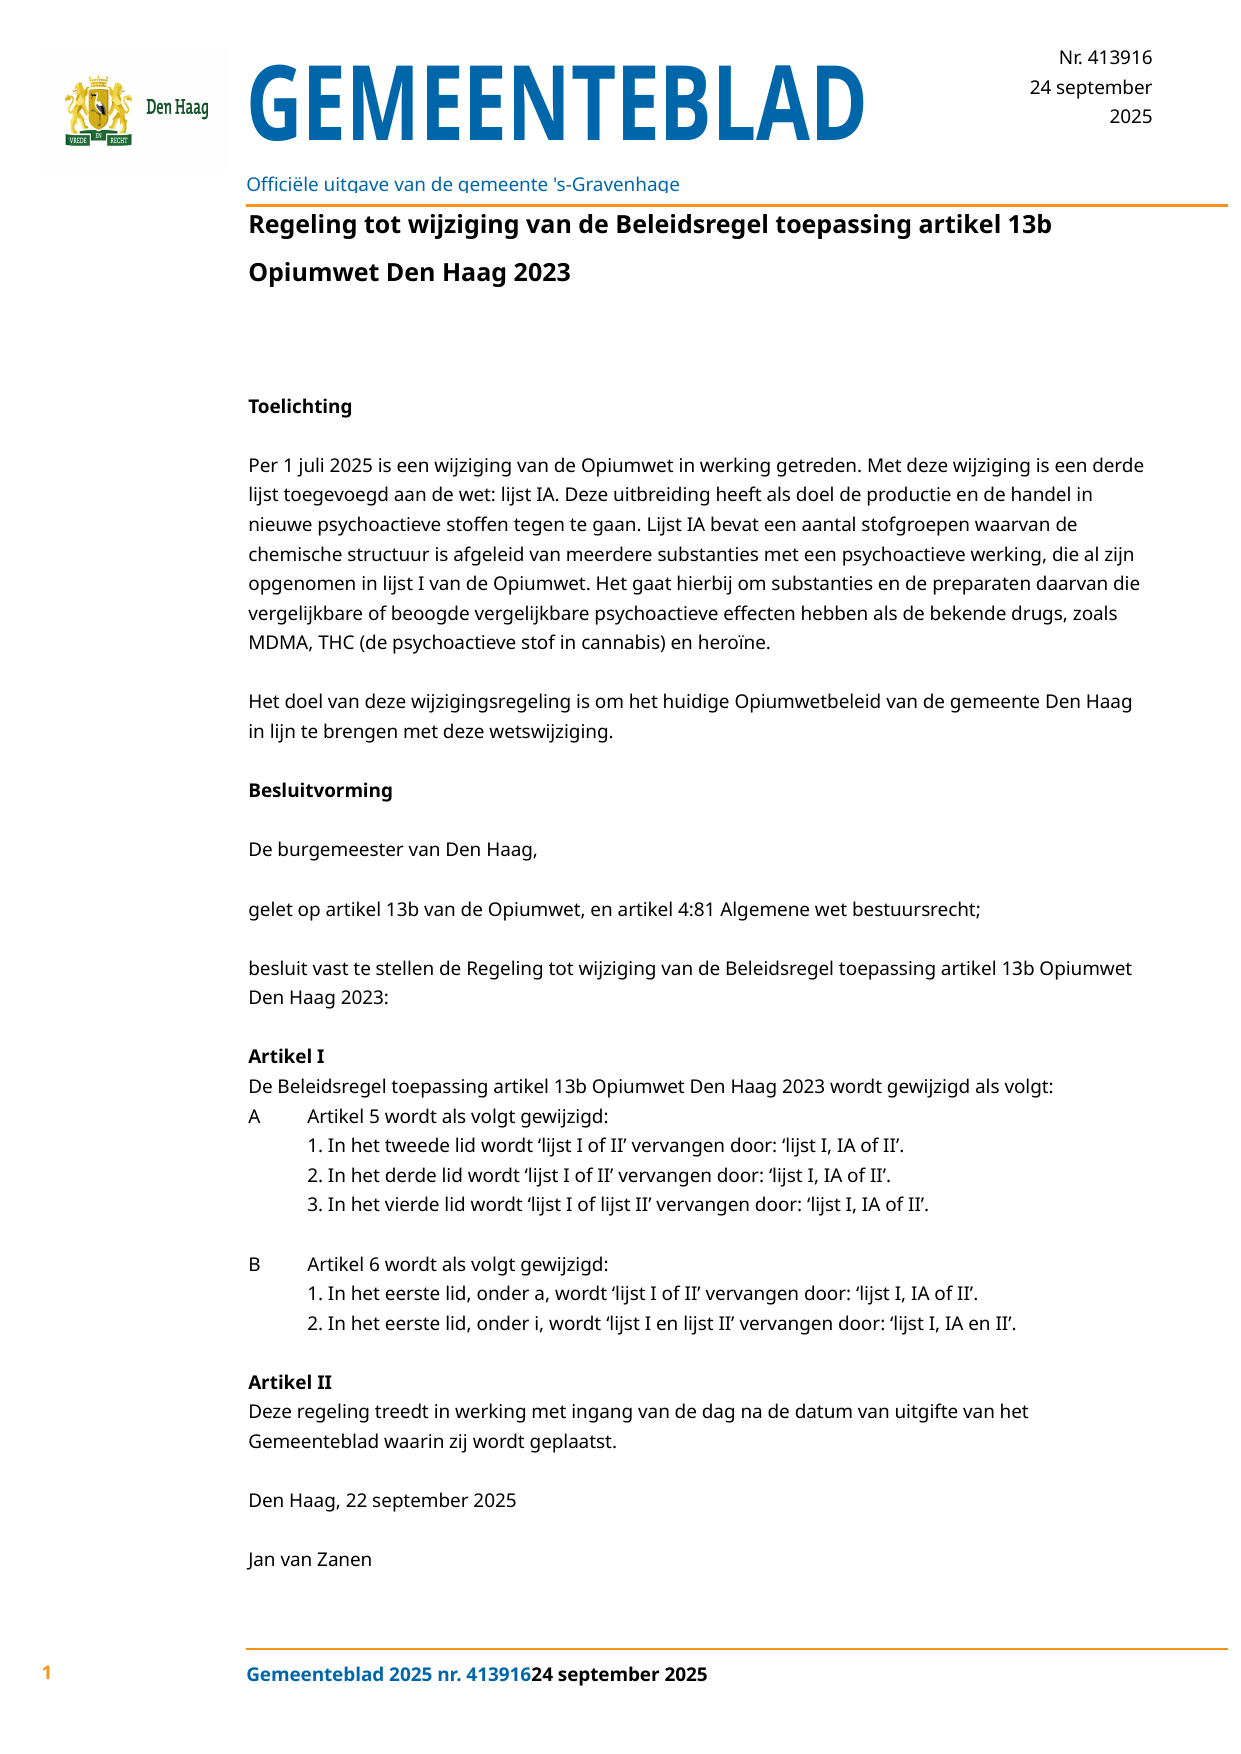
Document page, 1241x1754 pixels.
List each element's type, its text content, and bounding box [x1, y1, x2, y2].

list Artikel 5 wordt als volgt gewijzigd: [248, 1103, 1152, 1129]
list Artikel 6 wordt als volgt gewijzigd: [248, 1251, 1152, 1277]
list 1. In het tweede lid wordt ‘lijst I of II’ vervangen door: ‘lijst I, IA of II’. [248, 1132, 1152, 1158]
text gelet op artikel 13b van de Opiumwet, en artikel 4:81 Algemene wet bestuursrecht; [248, 896, 1152, 922]
text besluit vast te stellen de Regeling tot wijziging van de Beleidsregel toepassing artikel 13b Opiumwet Den Haag 2023: [248, 955, 1152, 1010]
text Per 1 juli 2025 is een wijziging van de Opiumwet in werking getreden. Met deze wijziging is een derde lijst toegevoegd aan de wet: lijst IA. Deze uitbreiding heeft als doel de productie en de handel in nieuwe psychoactieve stoffen tegen te gaan. Lijst IA bevat een aantal stofgroepen waarvan de chemische structuur is afgeleid van meerdere substanties met een psychoactieve werking, die al zijn opgenomen in lijst I van de Opiumwet. Het gaat hierbij om substanties en de preparaten daarvan die vergelijkbare of beoogde vergelijkbare psychoactieve effecten hebben als de bekende drugs, zoals MDMA, THC (de psychoactieve stof in cannabis) en heroïne. [248, 452, 1152, 655]
text Artikel I [248, 1044, 1152, 1069]
text Het doel van deze wijzigingsregeling is om het huidige Opiumwetbeleid van de gemeente Den Haag in lijn te brengen met deze wetswijziging. [248, 689, 1152, 744]
text Jan van Zanen [248, 1547, 1152, 1572]
picture [41, 47, 231, 172]
text Regeling tot wijziging van de Beleidsregel toepassing artikel 13b Opiumwet Den Haag 2023 [248, 207, 1152, 288]
text Deze regeling treedt in werking met ingang van de dag na de datum van uitgifte van het Gemeenteblad waarin zij wordt geplaatst. [248, 1399, 1152, 1454]
list 3. In het vierde lid wordt ‘lijst I of lijst II’ vervangen door: ‘lijst I, IA of II’. [248, 1192, 1152, 1217]
text De burgemeester van Den Haag, [248, 837, 1152, 862]
text Artikel II [248, 1369, 1152, 1395]
list 2. In het eerste lid, onder i, wordt ‘lijst I en lijst II’ vervangen door: ‘lijst I, IA en II’. [248, 1310, 1152, 1336]
text De Beleidsregel toepassing artikel 13b Opiumwet Den Haag 2023 wordt gewijzigd als volgt: [248, 1073, 1152, 1099]
list 2. In het derde lid wordt ‘lijst I of II’ vervangen door: ‘lijst I, IA of II’. [248, 1162, 1152, 1188]
list 1. In het eerste lid, onder a, wordt ‘lijst I of II’ vervangen door: ‘lijst I, IA of II’. [248, 1280, 1152, 1306]
text Den Haag, 22 september 2025 [248, 1487, 1152, 1513]
text Toelichting [248, 393, 1152, 419]
text Besluitvorming [248, 777, 1152, 803]
